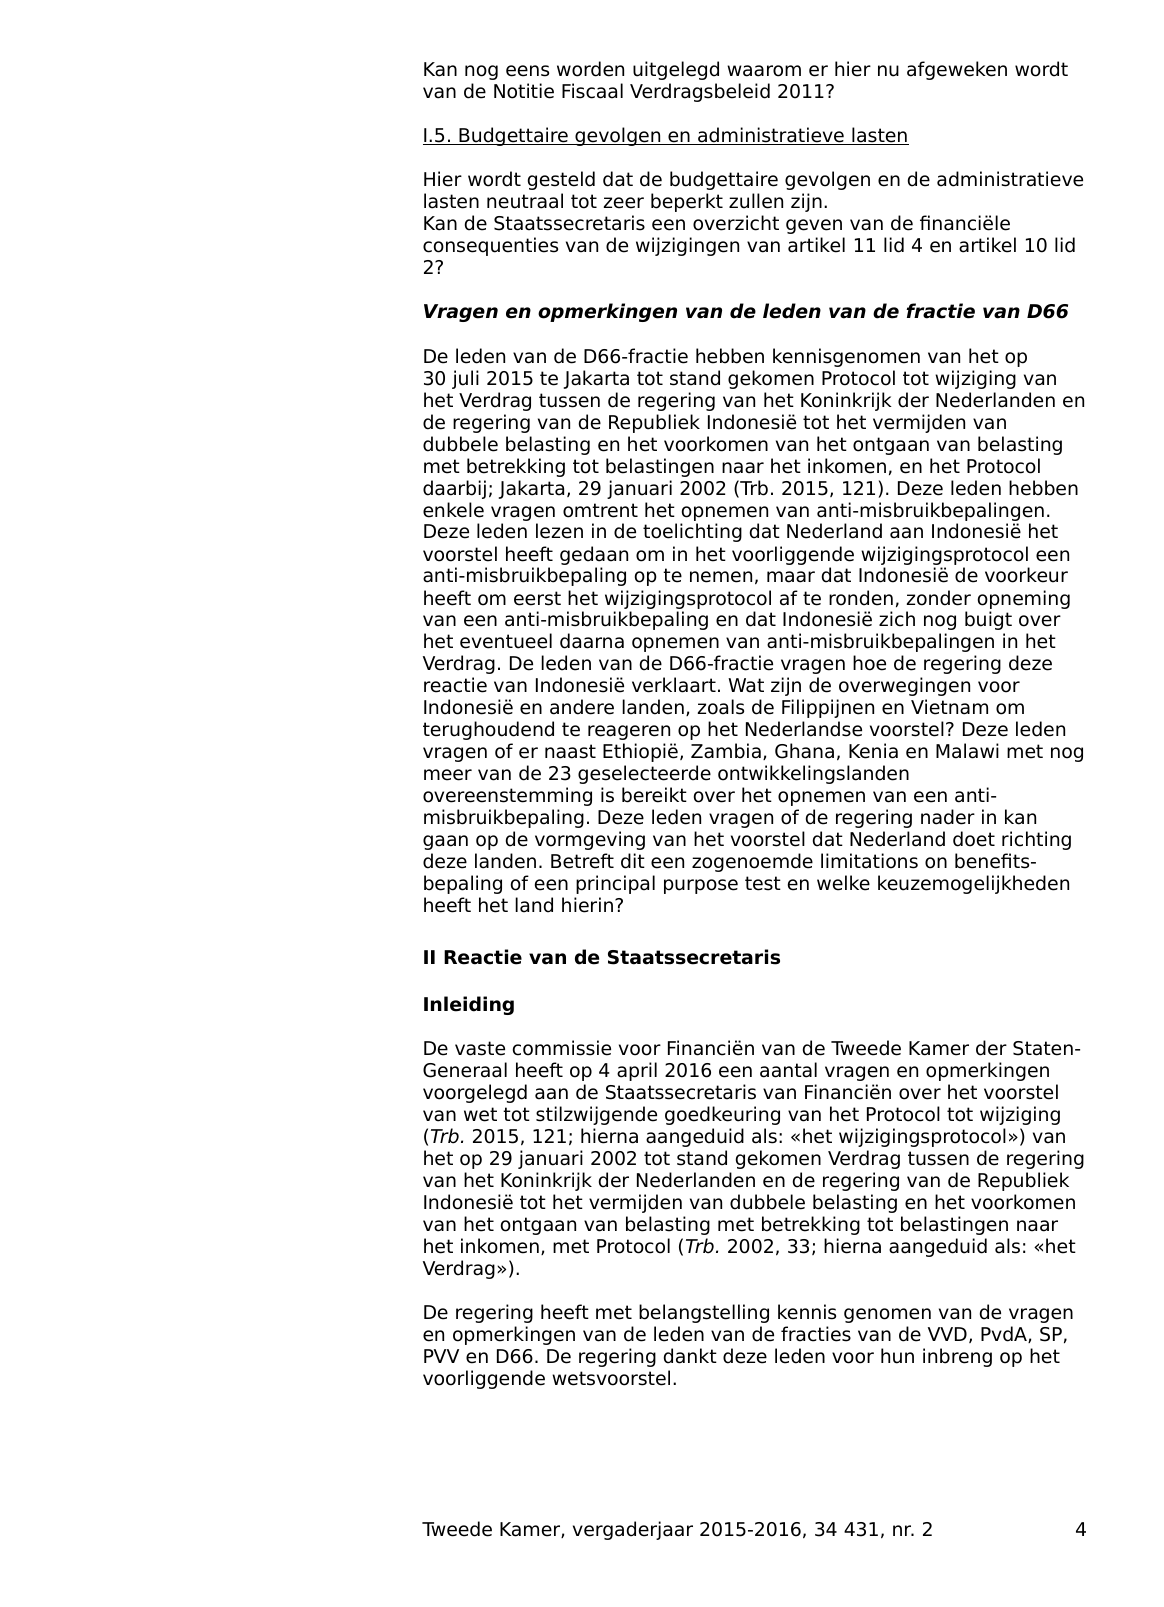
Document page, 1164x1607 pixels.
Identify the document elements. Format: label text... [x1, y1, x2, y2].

subtitle Inleiding [422, 994, 1087, 1016]
subtitle I.5. Budgettaire gevolgen en administratieve lasten [422, 125, 1087, 147]
text Hier wordt gesteld dat de budgettaire gevolgen en de administratieve lasten neutraal tot zeer beperkt zullen zijn. [422, 169, 1087, 213]
text Kan nog eens worden uitgelegd waarom er hier nu afgeweken wordt van de Notitie Fiscaal Verdragsbeleid 2011? [422, 59, 1087, 103]
text De leden van de D66-fractie hebben kennisgenomen van het op 30 juli 2015 te Jakarta tot stand gekomen Protocol tot wijziging van het Verdrag tussen de regering van het Koninkrijk der Nederlanden en de regering van de Republiek Indonesië tot het vermijden van dubbele belasting en het voorkomen van het ontgaan van belasting met betrekking tot belastingen naar het inkomen, en het Protocol daarbij; Jakarta, 29 januari 2002 (Trb. 2015, 121). Deze leden hebben enkele vragen omtrent het opnemen van anti-misbruikbepalingen. Deze leden lezen in de toelichting dat Nederland aan Indonesië het voorstel heeft gedaan om in het voorliggende wijzigingsprotocol een anti-misbruikbepaling op te nemen, maar dat Indonesië de voorkeur heeft om eerst het wijzigingsprotocol af te ronden, zonder opneming van een anti-misbruikbepaling en dat Indonesië zich nog buigt over het eventueel daarna opnemen van anti-misbruikbepalingen in het Verdrag. De leden van de D66-fractie vragen hoe de regering deze reactie van Indonesië verklaart. Wat zijn de overwegingen voor Indonesië en andere landen, zoals de Filippijnen en Vietnam om terughoudend te reageren op het Nederlandse voorstel? Deze leden vragen of er naast Ethiopië, Zambia, Ghana, Kenia en Malawi met nog meer van de 23 geselecteerde ontwikkelingslanden overeenstemming is bereikt over het opnemen van een anti-misbruikbepaling. Deze leden vragen of de regering nader in kan gaan op de vormgeving van het voorstel dat Nederland doet richting deze landen. Betreft dit een zogenoemde limitations on benefits-bepaling of een principal purpose test en welke keuzemogelijkheden heeft het land hierin? [422, 346, 1087, 917]
text De vaste commissie voor Financiën van de Tweede Kamer der Staten-Generaal heeft op 4 april 2016 een aantal vragen en opmerkingen voorgelegd aan de Staatssecretaris van Financiën over het voorstel van wet tot stilzwijgende goedkeuring van het Protocol tot wijziging (Trb. 2015, 121; hierna aangeduid als: «het wijzigingsprotocol») van het op 29 januari 2002 tot stand gekomen Verdrag tussen de regering van het Koninkrijk der Nederlanden en de regering van de Republiek Indonesië tot het vermijden van dubbele belasting en het voorkomen van het ontgaan van belasting met betrekking tot belastingen naar het inkomen, met Protocol (Trb. 2002, 33; hierna aangeduid als: «het Verdrag»). [422, 1038, 1087, 1280]
subtitle II Reactie van de Staatssecretaris [422, 947, 1087, 969]
text Kan de Staatssecretaris een overzicht geven van de financiële consequenties van de wijzigingen van artikel 11 lid 4 en artikel 10 lid 2? [422, 213, 1087, 279]
subtitle Vragen en opmerkingen van de leden van de fractie van D66 [422, 301, 1087, 323]
text De regering heeft met belangstelling kennis genomen van de vragen en opmerkingen van de leden van de fracties van de VVD, PvdA, SP, PVV en D66. De regering dankt deze leden voor hun inbreng op het voorliggende wetsvoorstel. [422, 1302, 1087, 1390]
